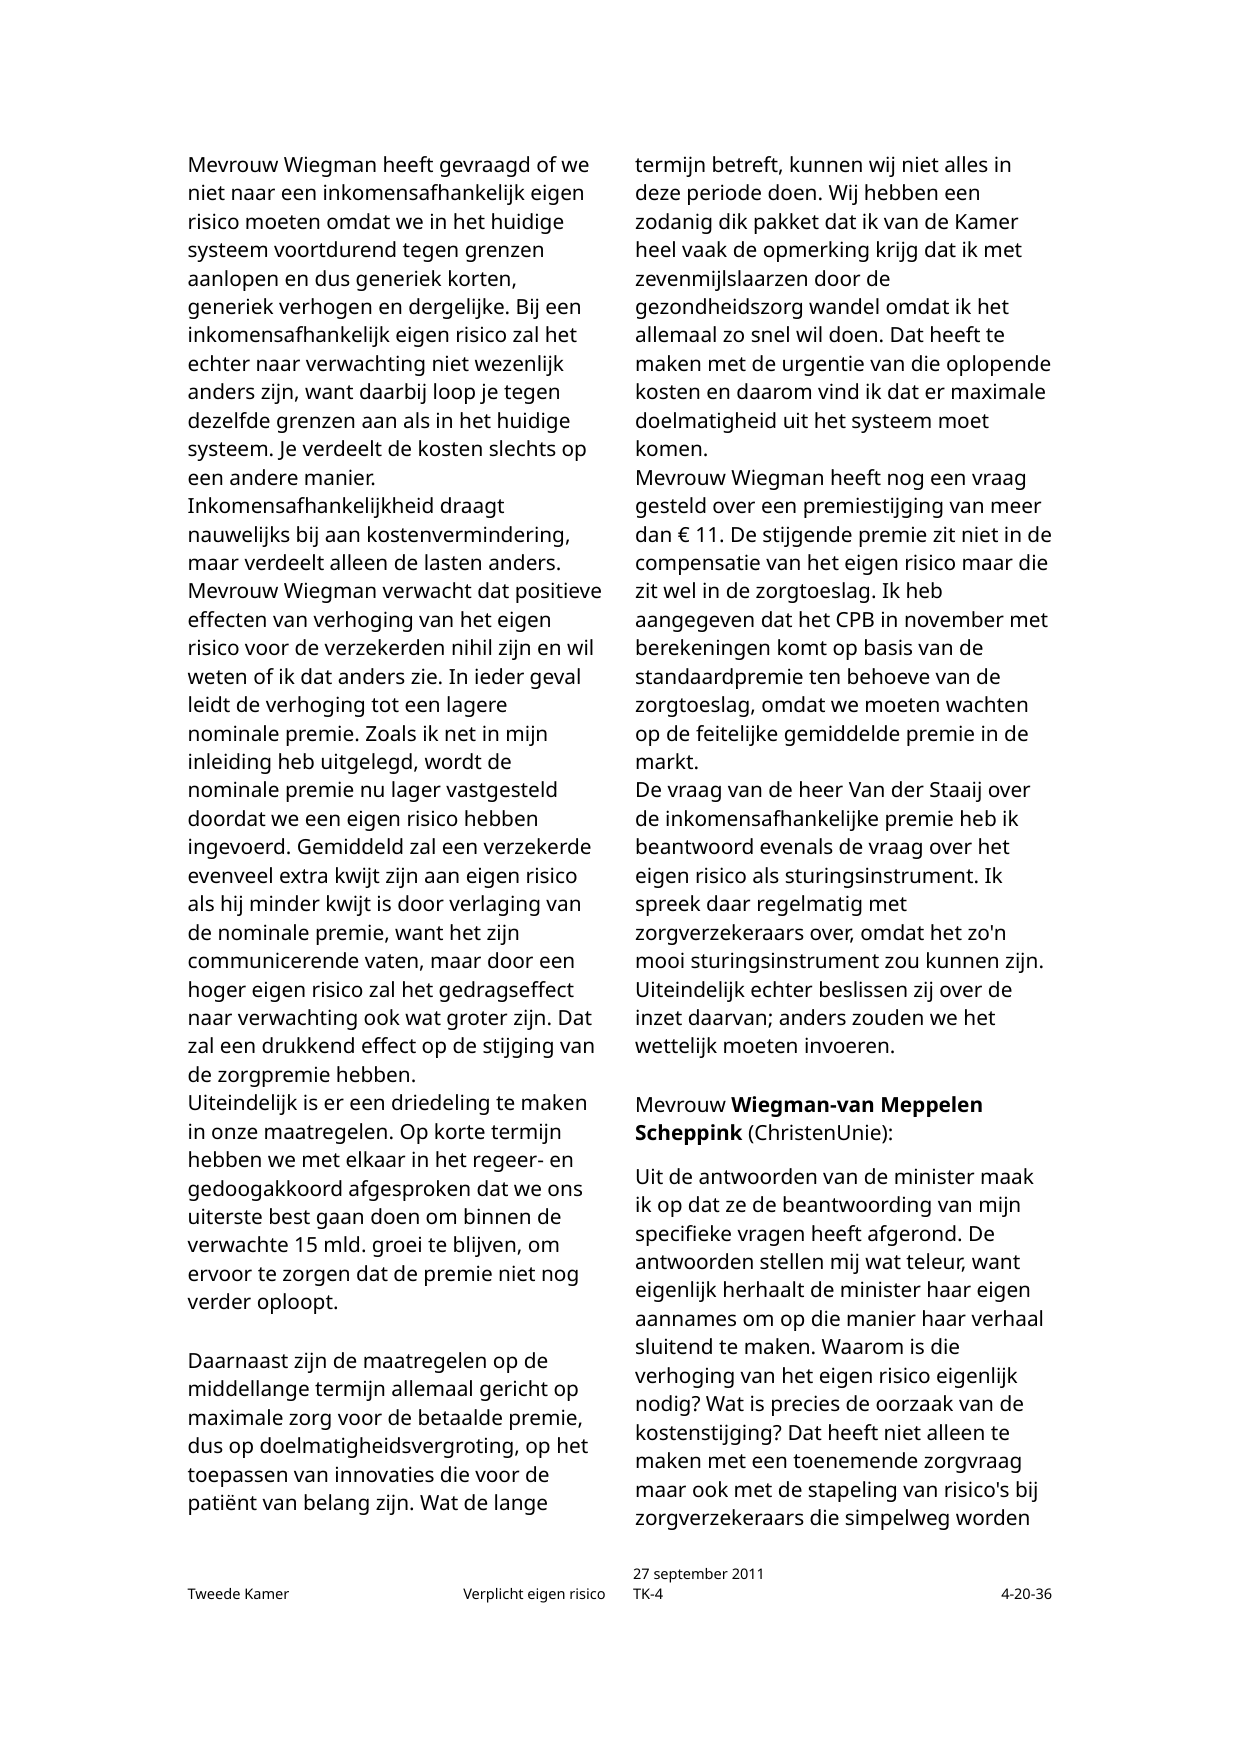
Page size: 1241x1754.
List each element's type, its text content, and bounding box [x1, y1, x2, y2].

text De vraag van de heer Van der Staaij over de inkomensafhankelijke premie heb ik beantwoord evenals de vraag over het eigen risico als sturingsinstrument. Ik spreek daar regelmatig met zorgverzekeraars over, omdat het zo'n mooi sturingsinstrument zou kunnen zijn. Uiteindelijk echter beslissen zij over de inzet daarvan; anders zouden we het wettelijk moeten invoeren. [635, 776, 1053, 1060]
text Mevrouw Wiegman-van Meppelen Scheppink (ChristenUnie): [635, 1090, 1053, 1147]
text Mevrouw Wiegman heeft nog een vraag gesteld over een premiestijging van meer dan € 11. De stijgende premie zit niet in de compensatie van het eigen risico maar die zit wel in de zorgtoeslag. Ik heb aangegeven dat het CPB in november met berekeningen komt op basis van de standaardpremie ten behoeve van de zorgtoeslag, omdat we moeten wachten op de feitelijke gemiddelde premie in de markt. [635, 463, 1053, 776]
text Mevrouw Wiegman verwacht dat positieve effecten van verhoging van het eigen risico voor de verzekerden nihil zijn en wil weten of ik dat anders zie. In ieder geval leidt de verhoging tot een lagere nominale premie. Zoals ik net in mijn inleiding heb uitgelegd, wordt de nominale premie nu lager vastgesteld doordat we een eigen risico hebben ingevoerd. Gemiddeld zal een verzekerde evenveel extra kwijt zijn aan eigen risico als hij minder kwijt is door verlaging van de nominale premie, want het zijn communicerende vaten, maar door een hoger eigen risico zal het gedragseffect naar verwachting ook wat groter zijn. Dat zal een drukkend effect op de stijging van de zorgpremie hebben. [187, 577, 605, 1088]
text Daarnaast zijn de maatregelen op de middellange termijn allemaal gericht op maximale zorg voor de betaalde premie, dus op doelmatigheidsvergroting, op het toepassen van innovaties die voor de patiënt van belang zijn. Wat de lange [187, 1346, 605, 1517]
text Uit de antwoorden van de minister maak ik op dat ze de beantwoording van mijn specifieke vragen heeft afgerond. De antwoorden stellen mij wat teleur, want eigenlijk herhaalt de minister haar eigen aannames om op die manier haar verhaal sluitend te maken. Waarom is die verhoging van het eigen risico eigenlijk nodig? Wat is precies de oorzaak van de kostenstijging? Dat heeft niet alleen te maken met een toenemende zorgvraag maar ook met de stapeling van risico's bij zorgverzekeraars die simpelweg worden [635, 1162, 1053, 1532]
text Mevrouw Wiegman heeft gevraagd of we niet naar een inkomensafhankelijk eigen risico moeten omdat we in het huidige systeem voortdurend tegen grenzen aanlopen en dus generiek korten, generiek verhogen en dergelijke. Bij een inkomensafhankelijk eigen risico zal het echter naar verwachting niet wezenlijk anders zijn, want daarbij loop je tegen dezelfde grenzen aan als in het huidige systeem. Je verdeelt de kosten slechts op een andere manier. Inkomensafhankelijkheid draagt nauwelijks bij aan kostenvermindering, maar verdeelt alleen de lasten anders. [187, 150, 605, 577]
text termijn betreft, kunnen wij niet alles in deze periode doen. Wij hebben een zodanig dik pakket dat ik van de Kamer heel vaak de opmerking krijg dat ik met zevenmijlslaarzen door de gezondheidszorg wandel omdat ik het allemaal zo snel wil doen. Dat heeft te maken met de urgentie van die oplopende kosten en daarom vind ik dat er maximale doelmatigheid uit het systeem moet komen. [635, 150, 1053, 463]
text Uiteindelijk is er een driedeling te maken in onze maatregelen. Op korte termijn hebben we met elkaar in het regeer- en gedoogakkoord afgesproken dat we ons uiterste best gaan doen om binnen de verwachte 15 mld. groei te blijven, om ervoor te zorgen dat de premie niet nog verder oploopt. [187, 1088, 605, 1316]
